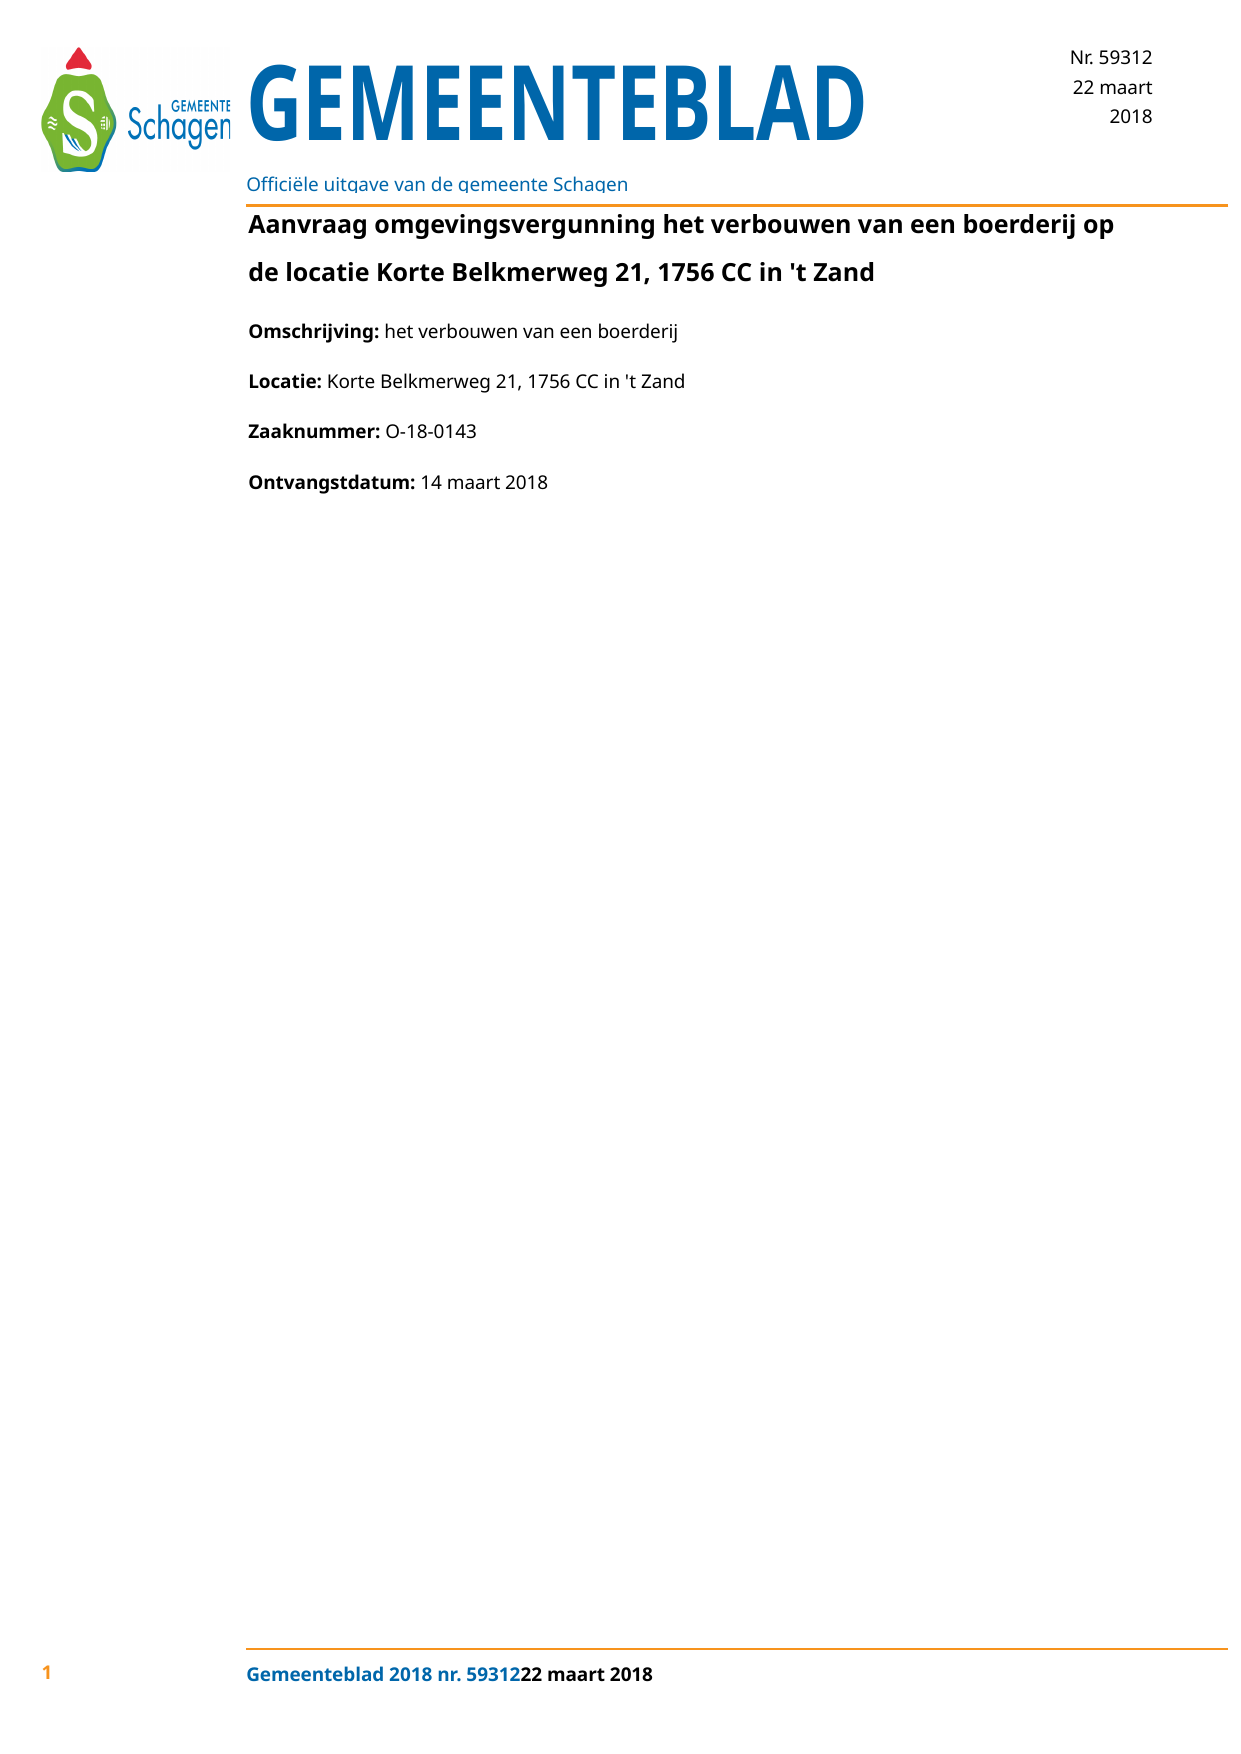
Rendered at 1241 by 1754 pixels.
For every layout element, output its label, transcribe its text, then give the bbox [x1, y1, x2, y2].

text Aanvraag omgevingsvergunning het verbouwen van een boerderij op de locatie Korte Belkmerweg 21, 1756 CC in 't Zand [248, 207, 1152, 288]
text Locatie: Korte Belkmerweg 21, 1756 CC in 't Zand [248, 368, 1152, 394]
text Zaaknummer: O-18-0143 [248, 419, 1152, 444]
text Ontvangstdatum: 14 maart 2018 [248, 469, 1152, 495]
picture [41, 47, 231, 172]
text Omschrijving: het verbouwen van een boerderij [248, 318, 1152, 344]
